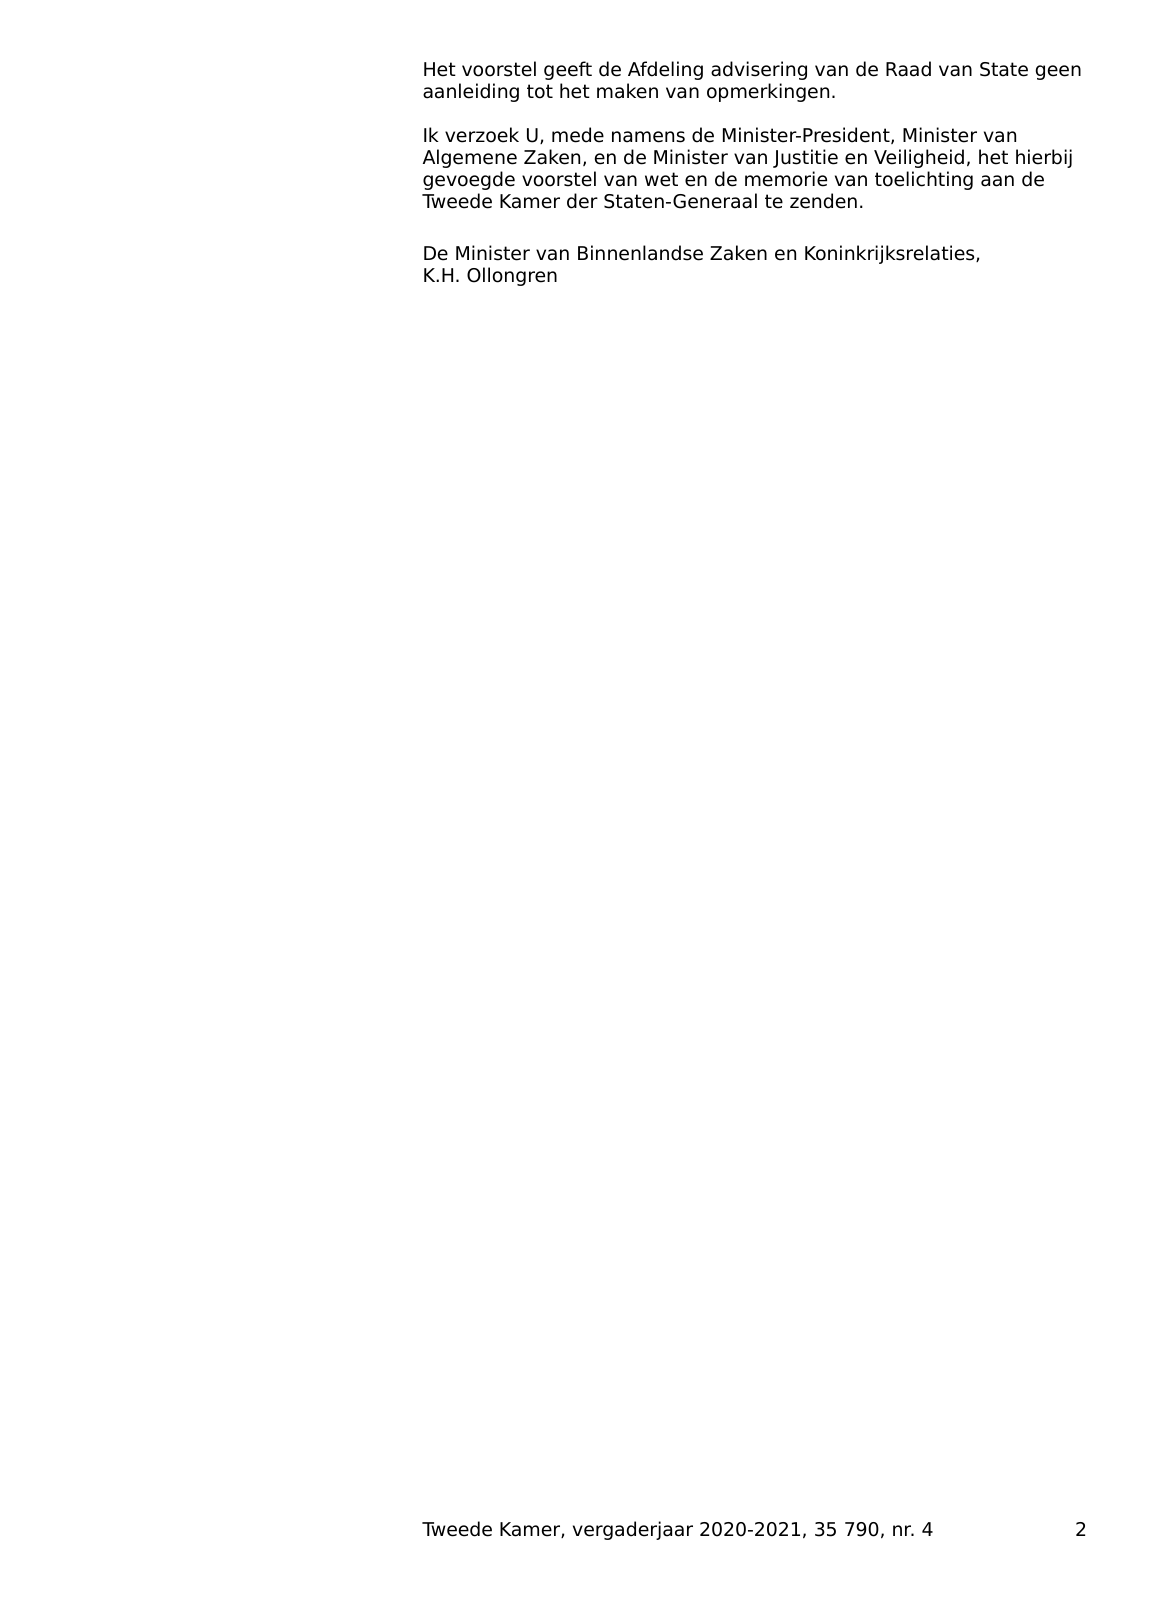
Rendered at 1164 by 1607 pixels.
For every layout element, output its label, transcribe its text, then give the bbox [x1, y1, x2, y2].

text Ik verzoek U, mede namens de Minister-President, Minister van Algemene Zaken, en de Minister van Justitie en Veiligheid, het hierbij gevoegde voorstel van wet en de memorie van toelichting aan de Tweede Kamer der Staten-Generaal te zenden. [422, 125, 1087, 213]
text De Minister van Binnenlandse Zaken en Koninkrijksrelaties, K.H. Ollongren [422, 243, 1087, 287]
text Het voorstel geeft de Afdeling advisering van de Raad van State geen aanleiding tot het maken van opmerkingen. [422, 59, 1087, 103]
